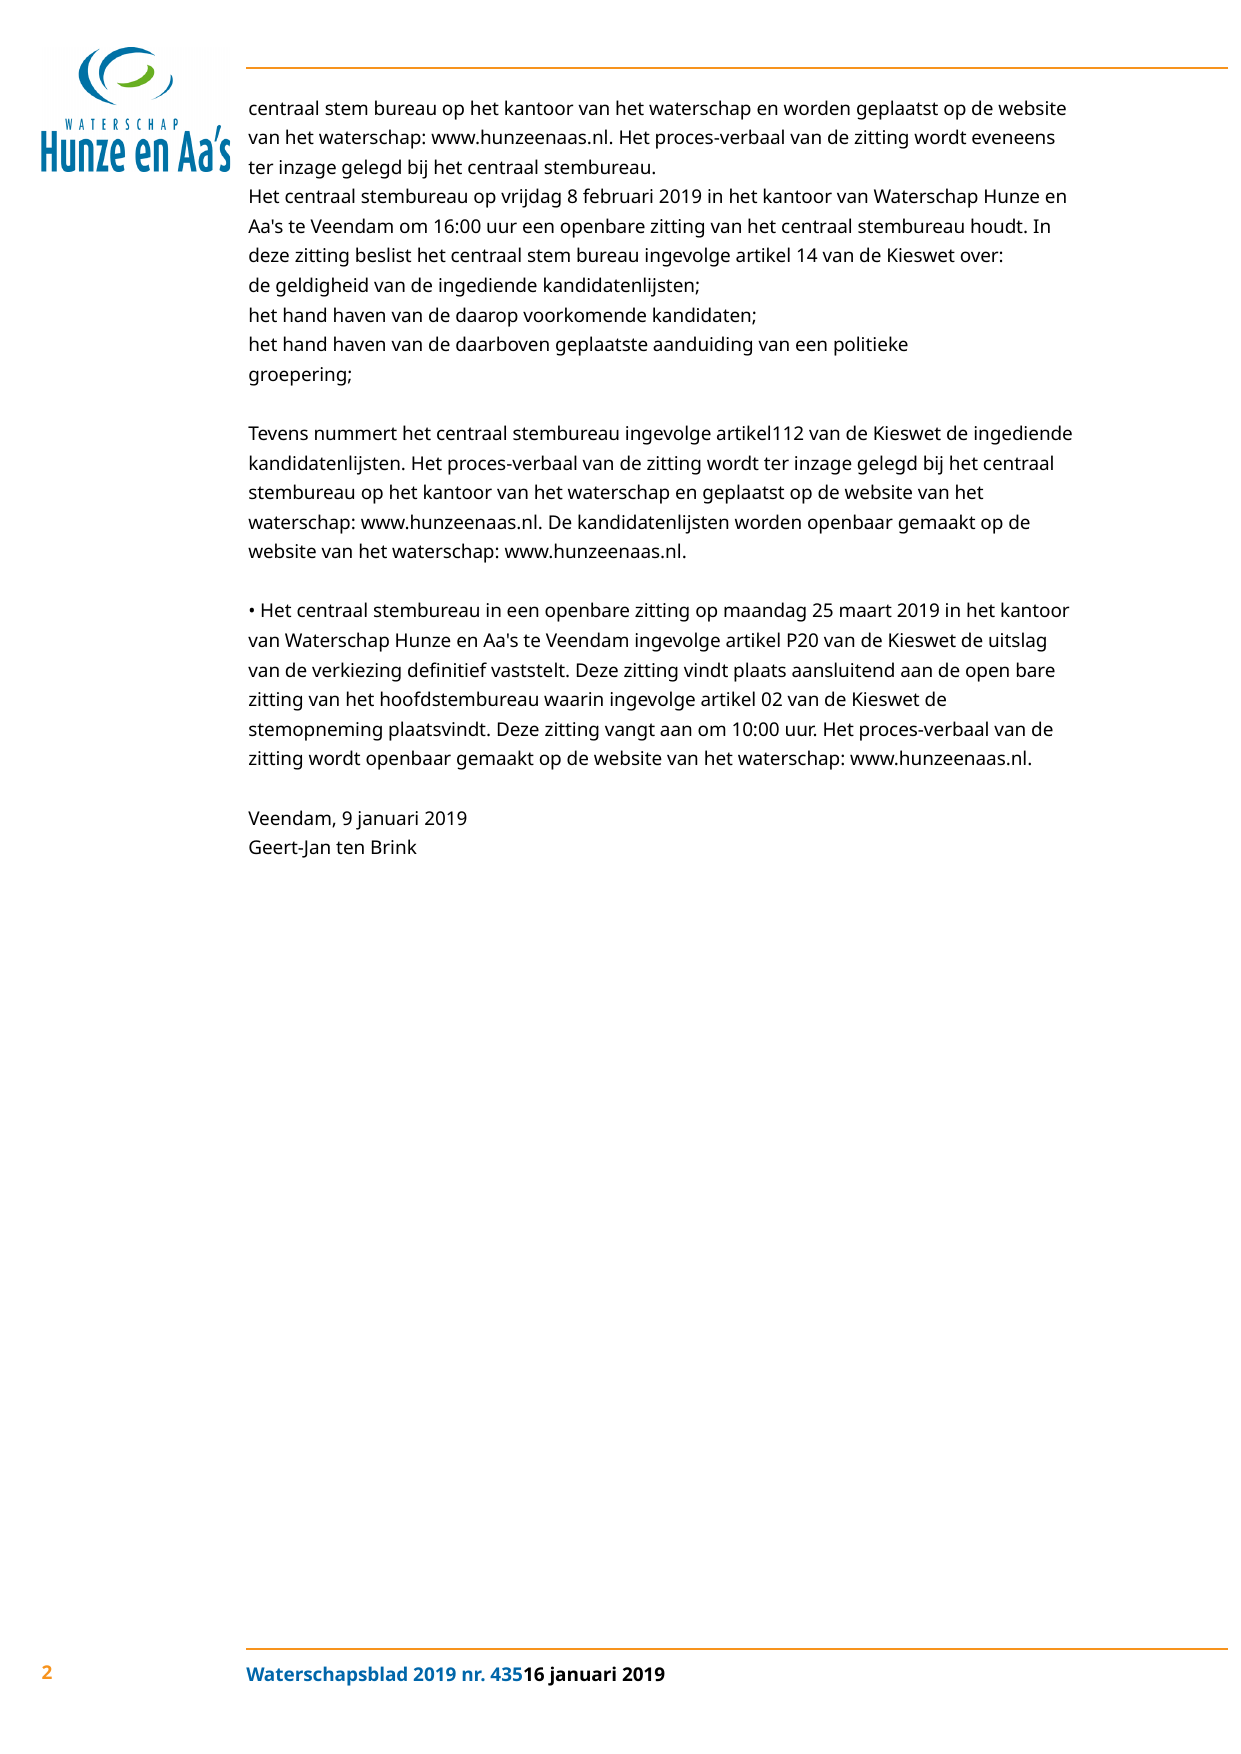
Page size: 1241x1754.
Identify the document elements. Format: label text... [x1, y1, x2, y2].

text Tevens nummert het centraal stembureau ingevolge artikel112 van de Kieswet de ingediende [248, 420, 1152, 446]
text Geert-Jan ten Brink [248, 834, 1152, 860]
text Aa's te Veendam om 16:00 uur een openbare zitting van het centraal stembureau houdt. In [248, 213, 1152, 239]
picture [47, 154, 51, 172]
text Veendam, 9 januari 2019 [248, 805, 1152, 831]
text stembureau op het kantoor van het waterschap en geplaatst op de website van het [248, 479, 1152, 505]
text van de verkiezing definitief vaststelt. Deze zitting vindt plaats aansluitend aan de open bare [248, 657, 1152, 683]
picture [183, 163, 191, 172]
text van het waterschap: www.hunzeenaas.nl. Het proces-verbaal van de zitting wordt eveneens [248, 124, 1152, 150]
text waterschap: www.hunzeenaas.nl. De kandidatenlijsten worden openbaar gemaakt op de [248, 509, 1152, 535]
text deze zitting beslist het centraal stem bureau ingevolge artikel 14 van de Kieswet over: [248, 243, 1152, 268]
text zitting van het hoofdstembureau waarin ingevolge artikel 02 van de Kieswet de [248, 686, 1152, 712]
text • Het centraal stembureau in een openbare zitting op maandag 25 maart 2019 in het kantoor [248, 598, 1152, 623]
text Het centraal stembureau op vrijdag 8 februari 2019 in het kantoor van Waterschap Hunze en [248, 183, 1152, 209]
text stemopneming plaatsvindt. Deze zitting vangt aan om 10:00 uur. Het proces-verbaal van de [248, 716, 1152, 742]
picture [41, 47, 231, 172]
text groepering; [248, 361, 1152, 387]
text het hand haven van de daarop voorkomende kandidaten; [248, 302, 1152, 328]
picture [226, 145, 231, 156]
text de geldigheid van de ingediende kandidatenlijsten; [248, 272, 1152, 298]
text het hand haven van de daarboven geplaatste aanduiding van een politieke [248, 331, 1152, 357]
text zitting wordt openbaar gemaakt op de website van het waterschap: www.hunzeenaas.nl. [248, 746, 1152, 771]
text van Waterschap Hunze en Aa's te Veendam ingevolge artikel P20 van de Kieswet de uitslag [248, 627, 1152, 653]
text centraal stem bureau op het kantoor van het waterschap en worden geplaatst op de website [248, 95, 1152, 121]
text kandidatenlijsten. Het proces-verbaal van de zitting wordt ter inzage gelegd bij het centraal [248, 450, 1152, 476]
text website van het waterschap: www.hunzeenaas.nl. [248, 538, 1152, 564]
text ter inzage gelegd bij het centraal stembureau. [248, 154, 1152, 180]
